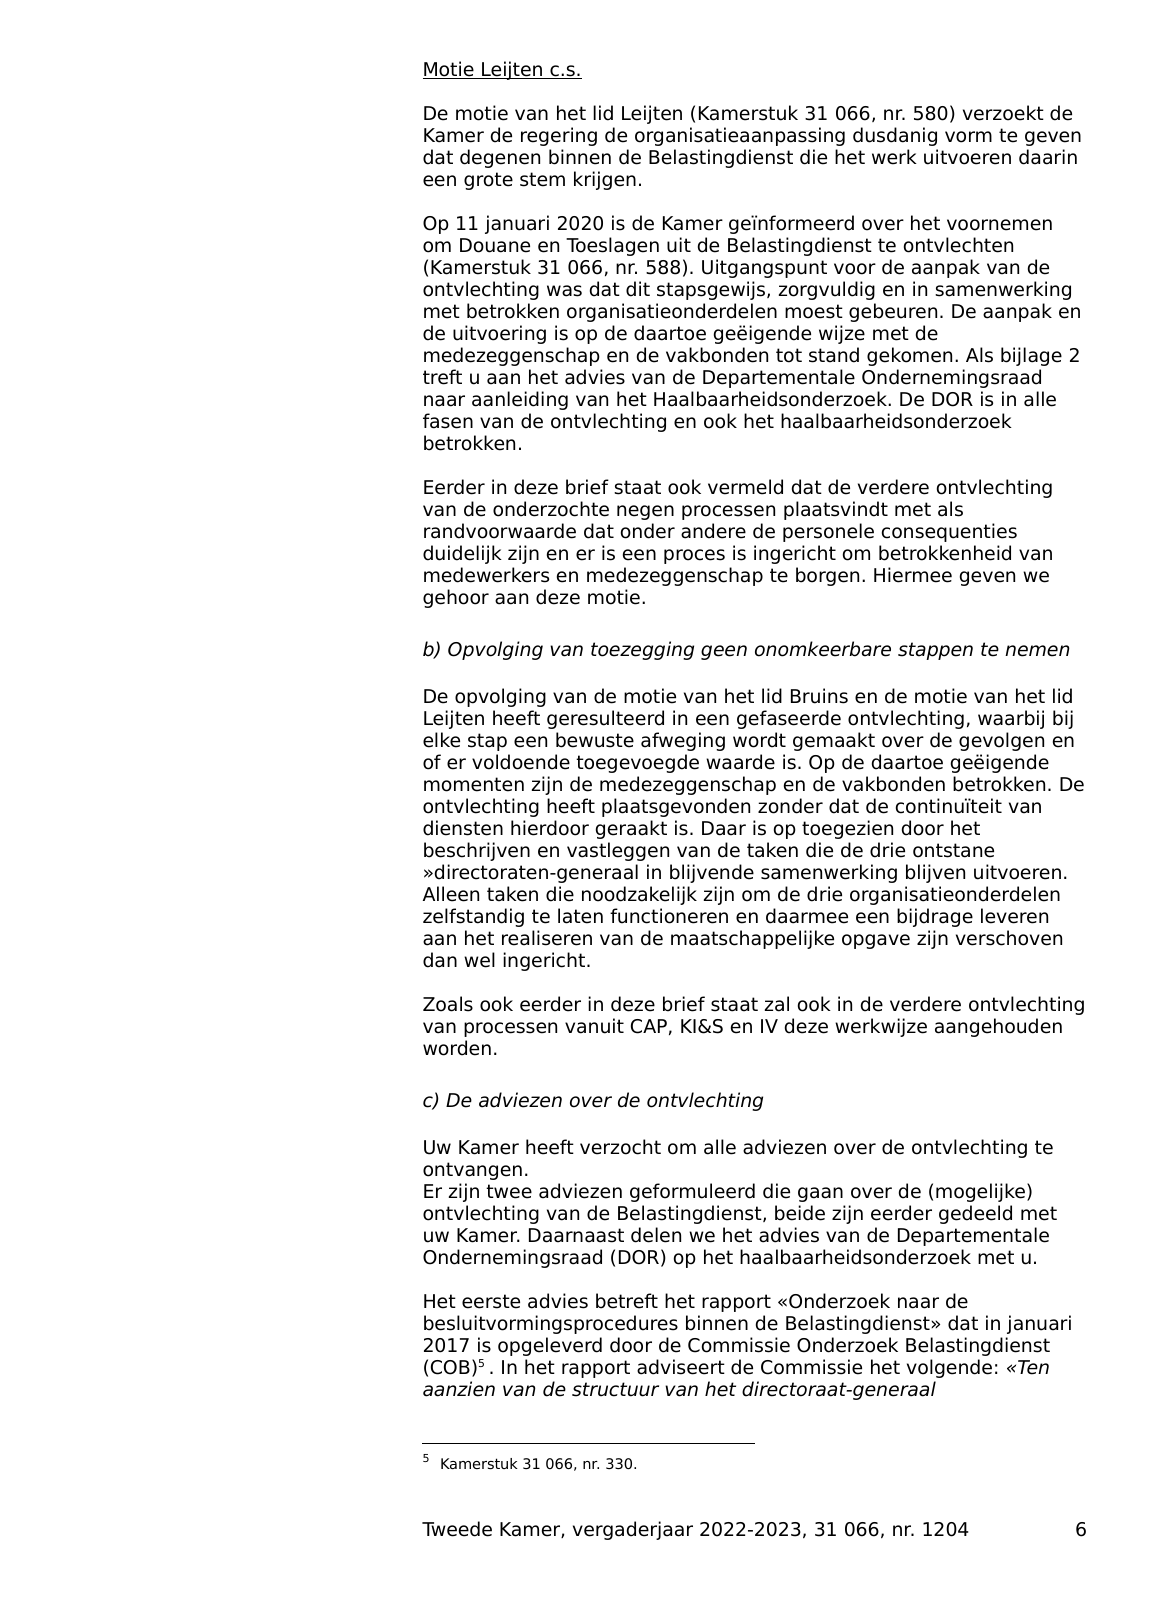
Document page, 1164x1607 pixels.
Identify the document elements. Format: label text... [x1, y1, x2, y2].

text Op 11 januari 2020 is de Kamer geïnformeerd over het voornemen om Douane en Toeslagen uit de Belastingdienst te ontvlechten (Kamerstuk 31 066, nr. 588). Uitgangspunt voor de aanpak van de ontvlechting was dat dit stapsgewijs, zorgvuldig en in samenwerking met betrokken organisatieonderdelen moest gebeuren. De aanpak en de uitvoering is op de daartoe geëigende wijze met de medezeggenschap en de vakbonden tot stand gekomen. Als bijlage 2 treft u aan het advies van de Departementale Ondernemingsraad naar aanleiding van het Haalbaarheidsonderzoek. De DOR is in alle fasen van de ontvlechting en ook het haalbaarheidsonderzoek betrokken. [422, 213, 1087, 455]
text Zoals ook eerder in deze brief staat zal ook in de verdere ontvlechting van processen vanuit CAP, KI&S en IV deze werkwijze aangehouden worden. [422, 994, 1087, 1060]
text Kamerstuk 31 066, nr. 330. [422, 1452, 1087, 1474]
subtitle Motie Leijten c.s. [422, 59, 1087, 81]
subtitle b) Opvolging van toezegging geen onomkeerbare stappen te nemen [422, 639, 1087, 661]
text Er zijn twee adviezen geformuleerd die gaan over de (mogelijke) ontvlechting van de Belastingdienst, beide zijn eerder gedeeld met uw Kamer. Daarnaast delen we het advies van de Departementale Ondernemingsraad (DOR) op het haalbaarheidsonderzoek met u. [422, 1181, 1087, 1269]
text De opvolging van de motie van het lid Bruins en de motie van het lid Leijten heeft geresulteerd in een gefaseerde ontvlechting, waarbij bij elke stap een bewuste afweging wordt gemaakt over de gevolgen en of er voldoende toegevoegde waarde is. Op de daartoe geëigende momenten zijn de medezeggenschap en de vakbonden betrokken. De ontvlechting heeft plaatsgevonden zonder dat de continuïteit van diensten hierdoor geraakt is. Daar is op toegezien door het beschrijven en vastleggen van de taken die de drie ontstane »directoraten-generaal in blijvende samenwerking blijven uitvoeren. Alleen taken die noodzakelijk zijn om de drie organisatieonderdelen zelfstandig te laten functioneren en daarmee een bijdrage leveren aan het realiseren van de maatschappelijke opgave zijn verschoven dan wel ingericht. [422, 686, 1087, 972]
text Uw Kamer heeft verzocht om alle adviezen over de ontvlechting te ontvangen. [422, 1137, 1087, 1181]
text Eerder in deze brief staat ook vermeld dat de verdere ontvlechting van de onderzochte negen processen plaatsvindt met als randvoorwaarde dat onder andere de personele consequenties duidelijk zijn en er is een proces is ingericht om betrokkenheid van medewerkers en medezeggenschap te borgen. Hiermee geven we gehoor aan deze motie. [422, 477, 1087, 609]
subtitle c) De adviezen over de ontvlechting [422, 1090, 1087, 1112]
text Het eerste advies betreft het rapport «Onderzoek naar de besluitvormingsprocedures binnen de Belastingdienst» dat in januari 2017 is opgeleverd door de Commissie Onderzoek Belastingdienst (COB). In het rapport adviseert de Commissie het volgende: «Ten aanzien van de structuur van het directoraat-generaal [422, 1291, 1087, 1401]
text De motie van het lid Leijten (Kamerstuk 31 066, nr. 580) verzoekt de Kamer de regering de organisatieaanpassing dusdanig vorm te geven dat degenen binnen de Belastingdienst die het werk uitvoeren daarin een grote stem krijgen. [422, 103, 1087, 191]
